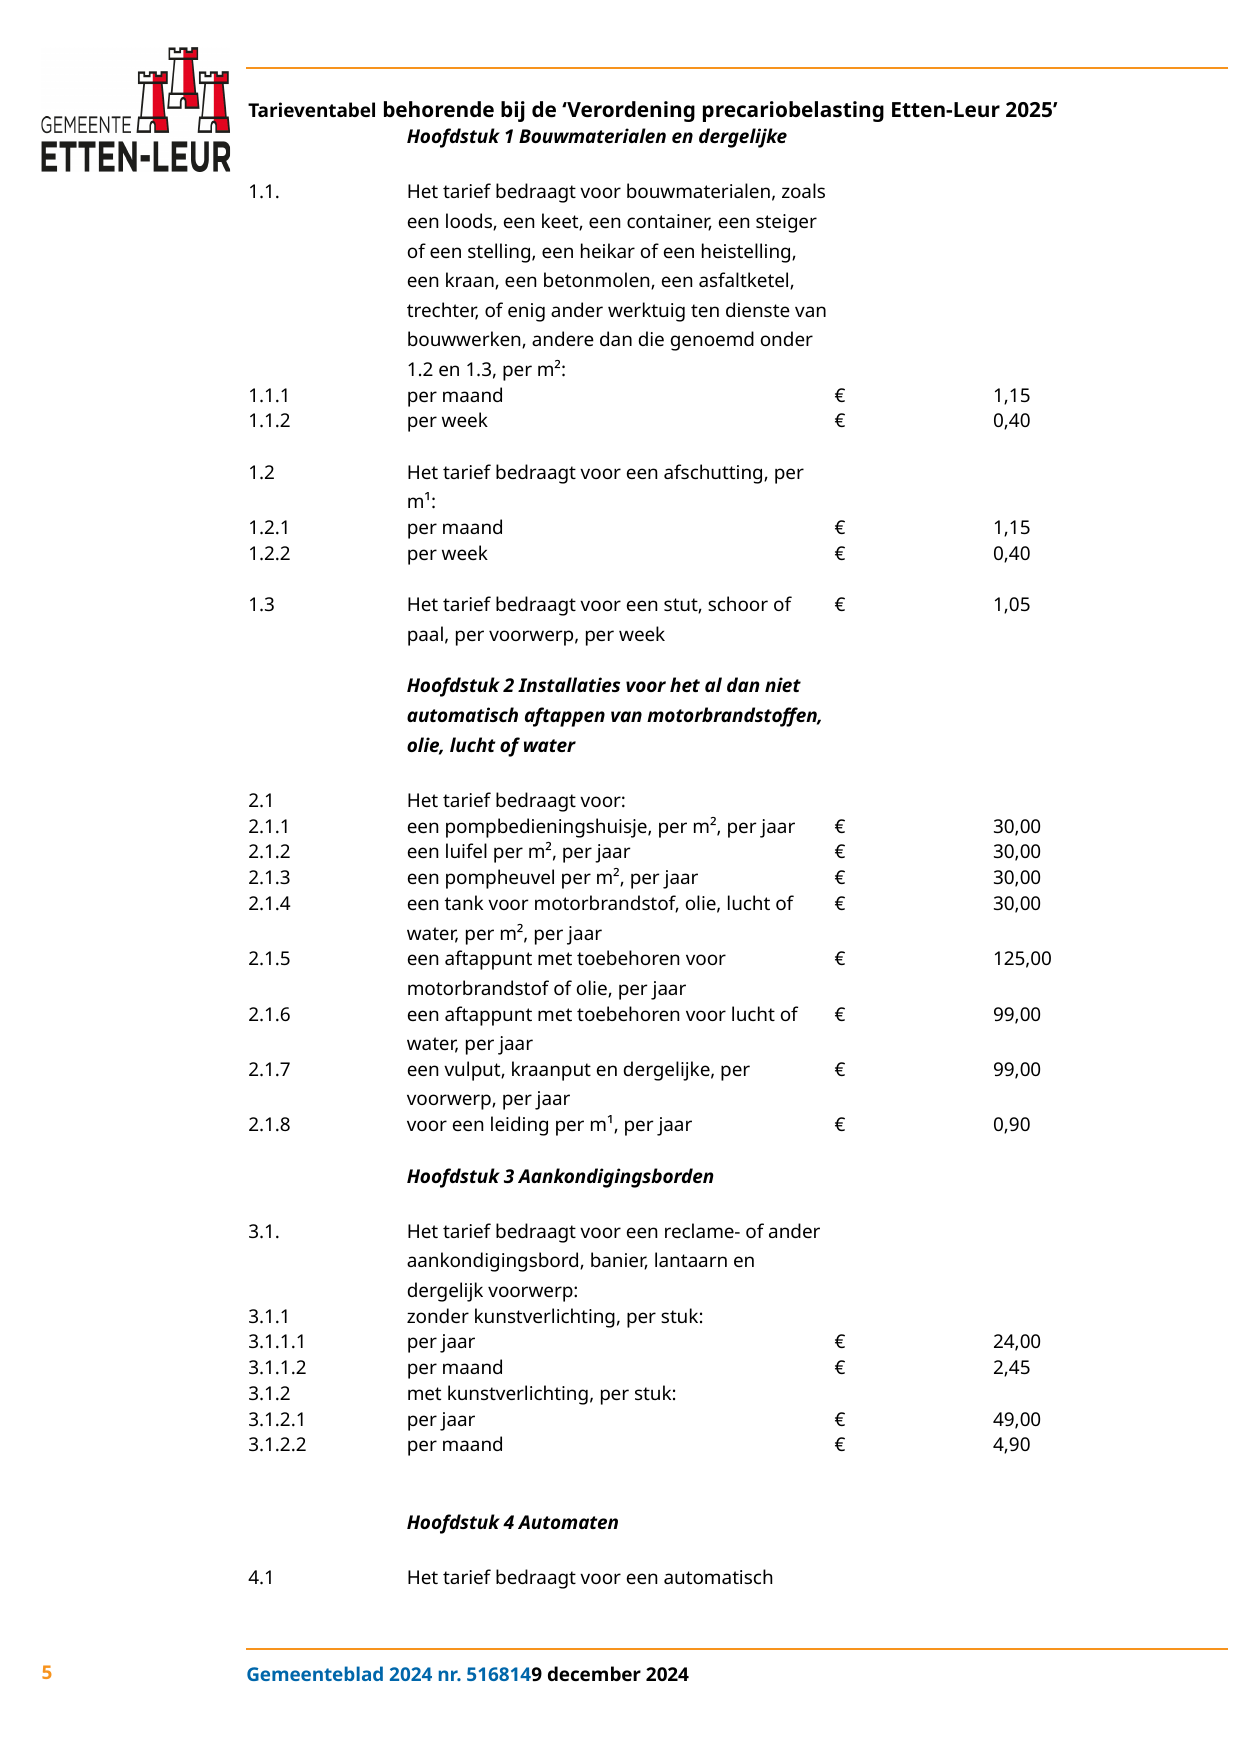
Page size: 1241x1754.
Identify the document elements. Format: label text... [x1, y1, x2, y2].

table_cell 2.1 [248, 787, 407, 813]
table_cell Het tarief bedraagt voor een automatisch [407, 1564, 834, 1590]
table_cell 30,00 [993, 839, 1152, 864]
table_cell [407, 1483, 834, 1509]
table_cell [834, 1483, 993, 1509]
table_cell 30,00 [993, 890, 1152, 945]
table_cell 2.1.4 [248, 890, 407, 945]
table_cell een aftappunt met toebehoren voor lucht of water, per jaar [407, 1001, 834, 1056]
table_cell [248, 647, 407, 673]
table_cell [834, 673, 993, 787]
table_cell Het tarief bedraagt voor: [407, 787, 834, 813]
table_cell per week [407, 408, 834, 433]
table_cell [993, 673, 1152, 787]
table_cell per maand [407, 1432, 834, 1457]
table_cell € [834, 1355, 993, 1380]
table_cell een vulput, kraanput en dergelijke, per voorwerp, per jaar [407, 1056, 834, 1111]
table_cell per maand [407, 515, 834, 540]
table_cell Het tarief bedraagt voor een stut, schoor of paal, per voorwerp, per week [407, 592, 834, 647]
table_cell [834, 1564, 993, 1590]
table_cell € [834, 890, 993, 945]
table_cell 99,00 [993, 1056, 1152, 1111]
table_cell [993, 1458, 1152, 1483]
table_cell [834, 1380, 993, 1406]
table_cell [834, 1509, 993, 1564]
table_header [834, 124, 993, 179]
table_cell 24,00 [993, 1329, 1152, 1354]
table_cell zonder kunstverlichting, per stuk: [407, 1303, 834, 1329]
table_cell € [834, 813, 993, 839]
table_cell per jaar [407, 1329, 834, 1354]
table_cell 30,00 [993, 813, 1152, 839]
table_cell € [834, 1406, 993, 1432]
table_cell 2.1.5 [248, 945, 407, 1001]
table_cell [993, 1564, 1152, 1590]
table_cell 1,15 [993, 382, 1152, 408]
table_cell [993, 179, 1152, 382]
table_cell 49,00 [993, 1406, 1152, 1432]
table_cell [248, 1163, 407, 1218]
table_cell € [834, 839, 993, 864]
table_cell [834, 1137, 993, 1163]
table_header [993, 124, 1152, 179]
table_cell Het tarief bedraagt voor een reclame- of ander aankondigingsbord, banier, lantaarn en dergelijk voorwerp: [407, 1218, 834, 1303]
table_cell 0,90 [993, 1111, 1152, 1137]
table_cell 4.1 [248, 1564, 407, 1590]
text Tarieventabel behorende bij de ‘Verordening precariobelasting Etten-Leur 2025’ [248, 95, 1152, 123]
table_cell [248, 1509, 407, 1564]
table_cell [248, 1137, 407, 1163]
table_cell [993, 1380, 1152, 1406]
table_cell Hoofdstuk 2 Installaties voor het al dan niet automatisch aftappen van motorbrandstoffen, olie, lucht of water [407, 673, 834, 787]
table_cell 1.2.2 [248, 540, 407, 566]
table_cell [993, 1218, 1152, 1303]
table_cell € [834, 1432, 993, 1457]
table_cell € [834, 540, 993, 566]
table_cell 3.1.2.2 [248, 1432, 407, 1457]
table_cell [248, 434, 407, 459]
table_cell per jaar [407, 1406, 834, 1432]
table_cell 1.1.2 [248, 408, 407, 433]
table_cell [834, 459, 993, 514]
table_cell [248, 1483, 407, 1509]
table_cell 30,00 [993, 864, 1152, 890]
table_cell 2.1.1 [248, 813, 407, 839]
table_cell Het tarief bedraagt voor bouwmaterialen, zoals een loods, een keet, een container, een steiger of een stelling, een heikar of een heistelling, een kraan, een betonmolen, een asfaltketel, trechter, of enig ander werktuig ten dienste van bouwwerken, andere dan die genoemd onder 1.2 en 1.3, per m²: [407, 179, 834, 382]
table_cell [407, 1137, 834, 1163]
table_cell met kunstverlichting, per stuk: [407, 1380, 834, 1406]
table_cell [993, 1137, 1152, 1163]
table_cell [834, 179, 993, 382]
table_cell 0,40 [993, 408, 1152, 433]
table_cell 4,90 [993, 1432, 1152, 1457]
table_cell [834, 566, 993, 592]
table_cell 3.1.1 [248, 1303, 407, 1329]
table_cell 2,45 [993, 1355, 1152, 1380]
table_cell [407, 566, 834, 592]
table_header Hoofdstuk 1 Bouwmaterialen en dergelijke [407, 124, 834, 179]
table_cell [993, 434, 1152, 459]
table_cell [248, 566, 407, 592]
table_cell 1,15 [993, 515, 1152, 540]
table_cell [993, 459, 1152, 514]
table_cell [834, 647, 993, 673]
table_cell per maand [407, 382, 834, 408]
table_cell [834, 1218, 993, 1303]
table_cell [248, 1458, 407, 1483]
table_cell € [834, 864, 993, 890]
table_cell 3.1.2 [248, 1380, 407, 1406]
table_cell 2.1.3 [248, 864, 407, 890]
table_cell [993, 1303, 1152, 1329]
table_cell een pompheuvel per m², per jaar [407, 864, 834, 890]
table_cell 1,05 [993, 592, 1152, 647]
table_cell [993, 787, 1152, 813]
table_cell [993, 647, 1152, 673]
table_cell 1.1.1 [248, 382, 407, 408]
table_cell 1.2 [248, 459, 407, 514]
table_cell € [834, 945, 993, 1001]
table_cell 99,00 [993, 1001, 1152, 1056]
table_cell 2.1.8 [248, 1111, 407, 1137]
table_cell 3.1.1.2 [248, 1355, 407, 1380]
table_cell een tank voor motorbrandstof, olie, lucht of water, per m², per jaar [407, 890, 834, 945]
table_cell € [834, 408, 993, 433]
table_cell [407, 1458, 834, 1483]
table_cell voor een leiding per m¹, per jaar [407, 1111, 834, 1137]
table_cell [407, 647, 834, 673]
table_cell € [834, 1329, 993, 1354]
table_cell [993, 1509, 1152, 1564]
table_cell 0,40 [993, 540, 1152, 566]
table_cell 3.1.2.1 [248, 1406, 407, 1432]
table_cell per week [407, 540, 834, 566]
table_cell € [834, 515, 993, 540]
table_cell [993, 1163, 1152, 1218]
table_cell [993, 1483, 1152, 1509]
table_header [248, 124, 407, 179]
table_cell [834, 1303, 993, 1329]
table_cell 2.1.7 [248, 1056, 407, 1111]
table_cell Hoofdstuk 4 Automaten [407, 1509, 834, 1564]
table_cell 1.2.1 [248, 515, 407, 540]
table_cell een pompbedieningshuisje, per m², per jaar [407, 813, 834, 839]
table_cell € [834, 382, 993, 408]
table_cell 3.1. [248, 1218, 407, 1303]
table_cell een aftappunt met toebehoren voor motorbrandstof of olie, per jaar [407, 945, 834, 1001]
table_cell 1.1. [248, 179, 407, 382]
table_cell [834, 1163, 993, 1218]
table_cell [834, 434, 993, 459]
table_cell 3.1.1.1 [248, 1329, 407, 1354]
table_cell [248, 673, 407, 787]
table_cell 1.3 [248, 592, 407, 647]
table_cell € [834, 1056, 993, 1111]
table_cell € [834, 592, 993, 647]
picture [41, 47, 231, 172]
table_cell 2.1.6 [248, 1001, 407, 1056]
table_cell € [834, 1001, 993, 1056]
table_cell [834, 1458, 993, 1483]
table_cell 2.1.2 [248, 839, 407, 864]
table_cell [993, 566, 1152, 592]
table_cell Hoofdstuk 3 Aankondigingsborden [407, 1163, 834, 1218]
table_cell 125,00 [993, 945, 1152, 1001]
table_cell een luifel per m², per jaar [407, 839, 834, 864]
table_cell per maand [407, 1355, 834, 1380]
table_cell Het tarief bedraagt voor een afschutting, per m¹: [407, 459, 834, 514]
table_cell € [834, 1111, 993, 1137]
table_cell [834, 787, 993, 813]
table_cell [407, 434, 834, 459]
